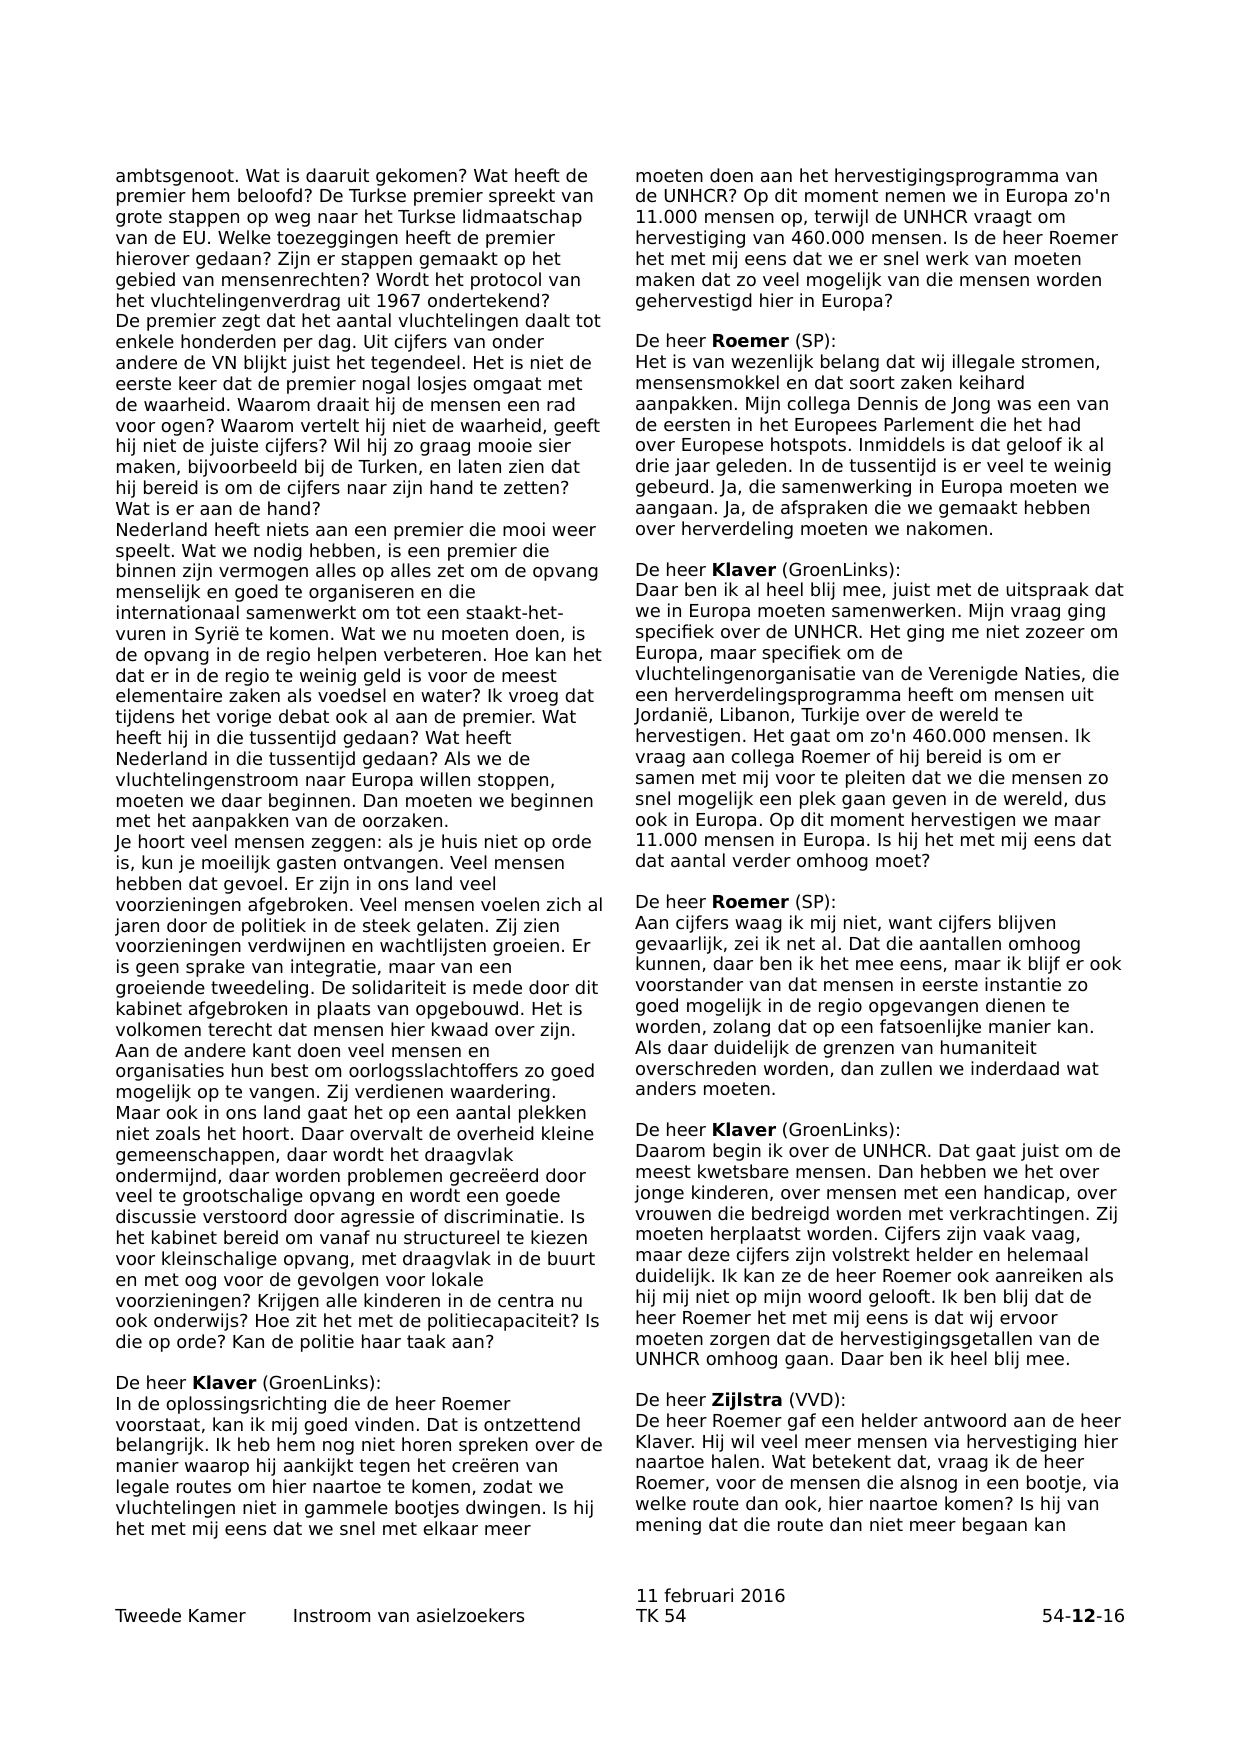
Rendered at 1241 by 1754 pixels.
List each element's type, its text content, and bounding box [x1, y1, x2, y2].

text Aan de andere kant doen veel mensen en organisaties hun best om oorlogsslachtoffers zo goed mogelijk op te vangen. Zij verdienen waardering. Maar ook in ons land gaat het op een aantal plekken niet zoals het hoort. Daar overvalt de overheid kleine gemeenschappen, daar wordt het draagvlak ondermijnd, daar worden problemen gecreëerd door veel te grootschalige opvang en wordt een goede discussie verstoord door agressie of discriminatie. Is het kabinet bereid om vanaf nu structureel te kiezen voor kleinschalige opvang, met draagvlak in de buurt en met oog voor de gevolgen voor lokale voorzieningen? Krijgen alle kinderen in de centra nu ook onderwijs? Hoe zit het met de politiecapaciteit? Is die op orde? Kan de politie haar taak aan? [115, 1040, 605, 1353]
text De heer Zijlstra (VVD): [635, 1390, 1125, 1411]
text Aan cijfers waag ik mij niet, want cijfers blijven gevaarlijk, zei ik net al. Dat die aantallen omhoog kunnen, daar ben ik het mee eens, maar ik blijf er ook voorstander van dat mensen in eerste instantie zo goed mogelijk in de regio opgevangen dienen te worden, zolang dat op een fatsoenlijke manier kan. Als daar duidelijk de grenzen van humaniteit overschreden worden, dan zullen we inderdaad wat anders moeten. [635, 912, 1125, 1100]
text De heer Roemer gaf een helder antwoord aan de heer Klaver. Hij wil veel meer mensen via hervestiging hier naartoe halen. Wat betekent dat, vraag ik de heer Roemer, voor de mensen die alsnog in een bootje, via welke route dan ook, hier naartoe komen? Is hij van mening dat die route dan niet meer begaan kan [635, 1411, 1125, 1536]
text Het is van wezenlijk belang dat wij illegale stromen, mensensmokkel en dat soort zaken keihard aanpakken. Mijn collega Dennis de Jong was een van de eersten in het Europees Parlement die het had over Europese hotspots. Inmiddels is dat geloof ik al drie jaar geleden. In de tussentijd is er veel te weinig gebeurd. Ja, die samenwerking in Europa moeten we aangaan. Ja, de afspraken die we gemaakt hebben over herverdeling moeten we nakomen. [635, 352, 1125, 539]
text Daar ben ik al heel blij mee, juist met de uitspraak dat we in Europa moeten samenwerken. Mijn vraag ging specifiek over de UNHCR. Het ging me niet zozeer om Europa, maar specifiek om de vluchtelingenorganisatie van de Verenigde Naties, die een herverdelingsprogramma heeft om mensen uit Jordanië, Libanon, Turkije over de wereld te hervestigen. Het gaat om zo'n 460.000 mensen. Ik vraag aan collega Roemer of hij bereid is om er samen met mij voor te pleiten dat we die mensen zo snel mogelijk een plek gaan geven in de wereld, dus ook in Europa. Op dit moment hervestigen we maar 11.000 mensen in Europa. Is hij het met mij eens dat dat aantal verder omhoog moet? [635, 580, 1125, 872]
text Nederland heeft niets aan een premier die mooi weer speelt. Wat we nodig hebben, is een premier die binnen zijn vermogen alles op alles zet om de opvang menselijk en goed te organiseren en die internationaal samenwerkt om tot een staakt-het-vuren in Syrië te komen. Wat we nu moeten doen, is de opvang in de regio helpen verbeteren. Hoe kan het dat er in de regio te weinig geld is voor de meest elementaire zaken als voedsel en water? Ik vroeg dat tijdens het vorige debat ook al aan de premier. Wat heeft hij in die tussentijd gedaan? Wat heeft Nederland in die tussentijd gedaan? Als we de vluchtelingenstroom naar Europa willen stoppen, moeten we daar beginnen. Dan moeten we beginnen met het aanpakken van de oorzaken. [115, 519, 605, 832]
text De premier zegt dat het aantal vluchtelingen daalt tot enkele honderden per dag. Uit cijfers van onder andere de VN blijkt juist het tegendeel. Het is niet de eerste keer dat de premier nogal losjes omgaat met de waarheid. Waarom draait hij de mensen een rad voor ogen? Waarom vertelt hij niet de waarheid, geeft hij niet de juiste cijfers? Wil hij zo graag mooie sier maken, bijvoorbeeld bij de Turken, en laten zien dat hij bereid is om de cijfers naar zijn hand te zetten? Wat is er aan de hand? [115, 311, 605, 519]
text In de oplossingsrichting die de heer Roemer voorstaat, kan ik mij goed vinden. Dat is ontzettend belangrijk. Ik heb hem nog niet horen spreken over de manier waarop hij aankijkt tegen het creëren van legale routes om hier naartoe te komen, zodat we vluchtelingen niet in gammele bootjes dwingen. Is hij het met mij eens dat we snel met elkaar meer [115, 1393, 605, 1539]
text ambtsgenoot. Wat is daaruit gekomen? Wat heeft de premier hem beloofd? De Turkse premier spreekt van grote stappen op weg naar het Turkse lidmaatschap van de EU. Welke toezeggingen heeft de premier hierover gedaan? Zijn er stappen gemaakt op het gebied van mensenrechten? Wordt het protocol van het vluchtelingenverdrag uit 1967 ondertekend? [115, 165, 605, 311]
text Je hoort veel mensen zeggen: als je huis niet op orde is, kun je moeilijk gasten ontvangen. Veel mensen hebben dat gevoel. Er zijn in ons land veel voorzieningen afgebroken. Veel mensen voelen zich al jaren door de politiek in de steek gelaten. Zij zien voorzieningen verdwijnen en wachtlijsten groeien. Er is geen sprake van integratie, maar van een groeiende tweedeling. De solidariteit is mede door dit kabinet afgebroken in plaats van opgebouwd. Het is volkomen terecht dat mensen hier kwaad over zijn. [115, 832, 605, 1040]
text moeten doen aan het hervestigingsprogramma van de UNHCR? Op dit moment nemen we in Europa zo'n 11.000 mensen op, terwijl de UNHCR vraagt om hervestiging van 460.000 mensen. Is de heer Roemer het met mij eens dat we er snel werk van moeten maken dat zo veel mogelijk van die mensen worden gehervestigd hier in Europa? [635, 165, 1125, 311]
text De heer Roemer (SP): [635, 331, 1125, 352]
text De heer Klaver (GroenLinks): [635, 1120, 1125, 1141]
text De heer Roemer (SP): [635, 892, 1125, 912]
text Daarom begin ik over de UNHCR. Dat gaat juist om de meest kwetsbare mensen. Dan hebben we het over jonge kinderen, over mensen met een handicap, over vrouwen die bedreigd worden met verkrachtingen. Zij moeten herplaatst worden. Cijfers zijn vaak vaag, maar deze cijfers zijn volstrekt helder en helemaal duidelijk. Ik kan ze de heer Roemer ook aanreiken als hij mij niet op mijn woord gelooft. Ik ben blij dat de heer Roemer het met mij eens is dat wij ervoor moeten zorgen dat de hervestigingsgetallen van de UNHCR omhoog gaan. Daar ben ik heel blij mee. [635, 1141, 1125, 1370]
text De heer Klaver (GroenLinks): [635, 559, 1125, 580]
text De heer Klaver (GroenLinks): [115, 1373, 605, 1393]
